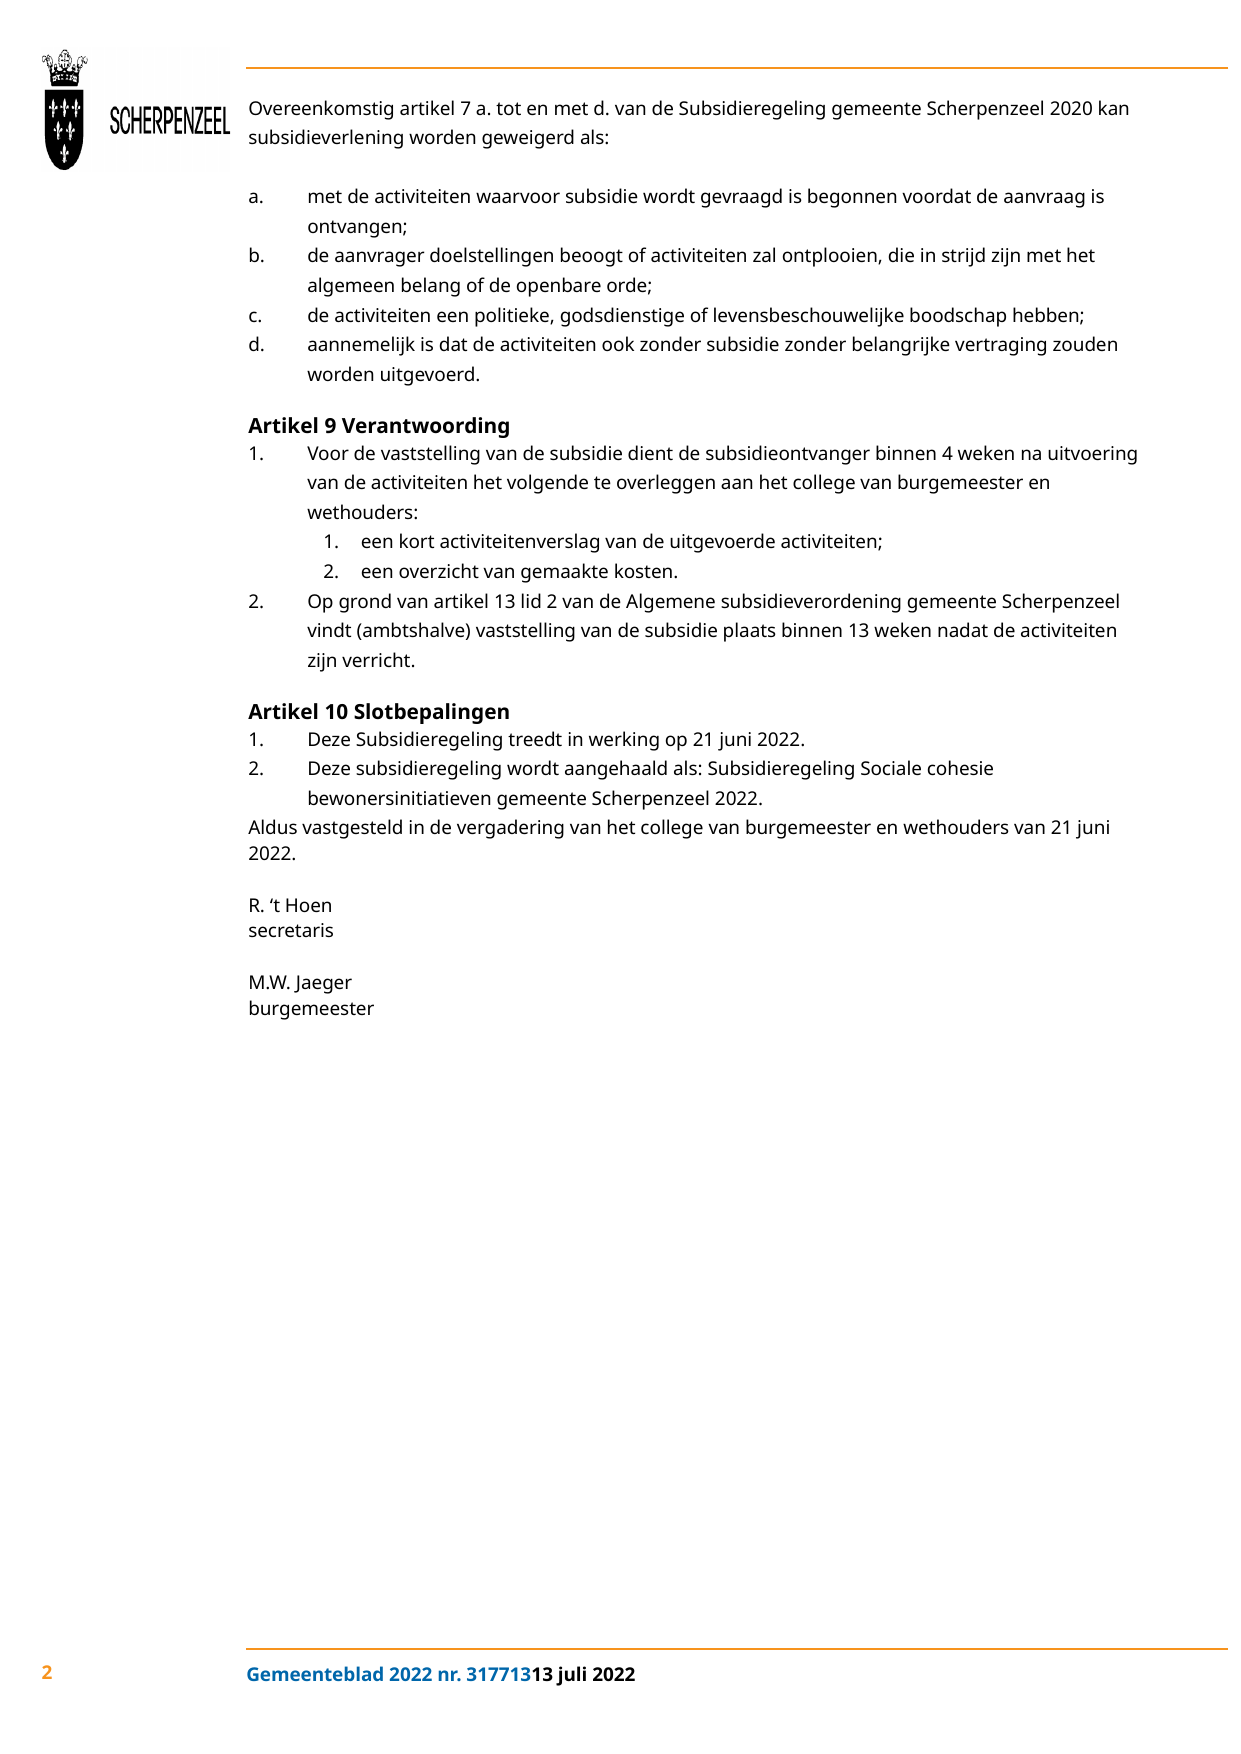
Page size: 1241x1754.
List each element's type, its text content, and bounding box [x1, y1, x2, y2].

list Op grond van artikel 13 lid 2 van de Algemene subsidieverordening gemeente Scherpenzeel vindt (ambtshalve) vaststelling van de subsidie plaats binnen 13 weken nadat de activiteiten zijn verricht. [248, 588, 1152, 673]
text R. ‘t Hoen [248, 892, 1152, 917]
list Deze Subsidieregeling treedt in werking op 21 juni 2022. [248, 726, 1152, 752]
list Voor de vaststelling van de subsidie dient de subsidieontvanger binnen 4 weken na uitvoering van de activiteiten het volgende te overleggen aan het college van burgemeester en wethouders: [248, 440, 1152, 525]
text burgemeester [248, 995, 1152, 1020]
text Aldus vastgesteld in de vergadering van het college van burgemeester en wethouders van 21 juni 2022. [248, 814, 1152, 866]
list met de activiteiten waarvoor subsidie wordt gevraagd is begonnen voordat de aanvraag is ontvangen; [248, 183, 1152, 239]
list de aanvrager doelstellingen beoogt of activiteiten zal ontplooien, die in strijd zijn met het algemeen belang of de openbare orde; [248, 243, 1152, 298]
list een overzicht van gemaakte kosten. [323, 558, 1152, 584]
text secretaris [248, 917, 1152, 943]
text Artikel 10 Slotbepalingen [248, 697, 1152, 726]
list de activiteiten een politieke, godsdienstige of levensbeschouwelijke boodschap hebben; [248, 302, 1152, 328]
list Deze subsidieregeling wordt aangehaald als: Subsidieregeling Sociale cohesie bewonersinitiatieven gemeente Scherpenzeel 2022. [248, 755, 1152, 811]
list aannemelijk is dat de activiteiten ook zonder subsidie zonder belangrijke vertraging zouden worden uitgevoerd. [248, 331, 1152, 387]
picture [41, 47, 231, 172]
list een kort activiteitenverslag van de uitgevoerde activiteiten; [323, 529, 1152, 554]
text M.W. Jaeger [248, 969, 1152, 995]
text Overeenkomstig artikel 7 a. tot en met d. van de Subsidieregeling gemeente Scherpenzeel 2020 kan subsidieverlening worden geweigerd als: [248, 95, 1152, 150]
text Artikel 9 Verantwoording [248, 411, 1152, 440]
